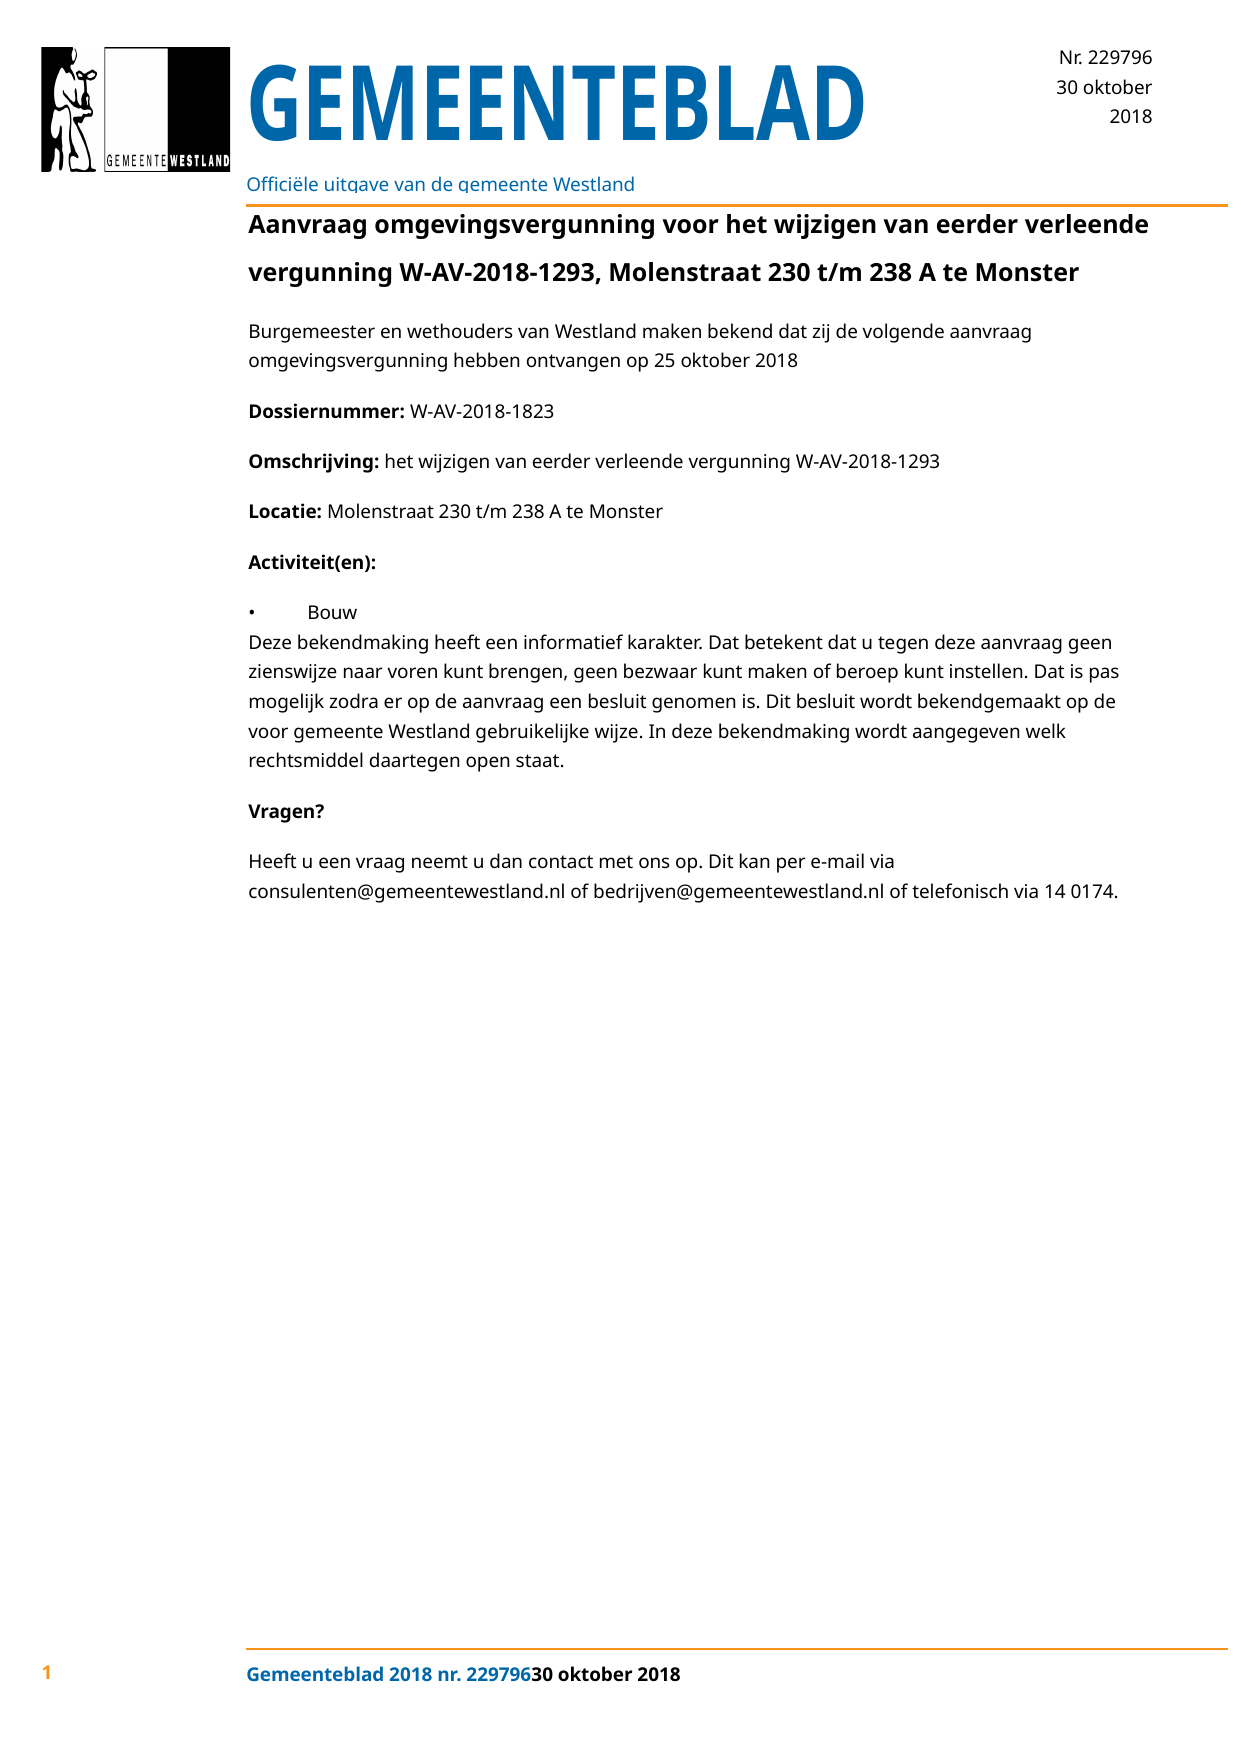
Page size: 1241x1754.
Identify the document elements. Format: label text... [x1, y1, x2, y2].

text Deze bekendmaking heeft een informatief karakter. Dat betekent dat u tegen deze aanvraag geen zienswijze naar voren kunt brengen, geen bezwaar kunt maken of beroep kunt instellen. Dat is pas mogelijk zodra er op de aanvraag een besluit genomen is. Dit besluit wordt bekendgemaakt op de voor gemeente Westland gebruikelijke wijze. In deze bekendmaking wordt aangegeven welk rechtsmiddel daartegen open staat. [248, 629, 1152, 773]
list Bouw [248, 599, 1152, 625]
text Vragen? [248, 798, 1152, 824]
text Aanvraag omgevingsvergunning voor het wijzigen van eerder verleende vergunning W-AV-2018-1293, Molenstraat 230 t/m 238 A te Monster [248, 207, 1152, 288]
picture [41, 47, 231, 172]
text Activiteit(en): [248, 549, 1152, 575]
text Locatie: Molenstraat 230 t/m 238 A te Monster [248, 499, 1152, 524]
text Omschrijving: het wijzigen van eerder verleende vergunning W-AV-2018-1293 [248, 448, 1152, 474]
text Heeft u een vraag neemt u dan contact met ons op. Dit kan per e-mail via consulenten@gemeentewestland.nl of bedrijven@gemeentewestland.nl of telefonisch via 14 0174. [248, 848, 1152, 904]
text Burgemeester en wethouders van Westland maken bekend dat zij de volgende aanvraag omgevingsvergunning hebben ontvangen op 25 oktober 2018 [248, 318, 1152, 373]
text Dossiernummer: W-AV-2018-1823 [248, 398, 1152, 424]
